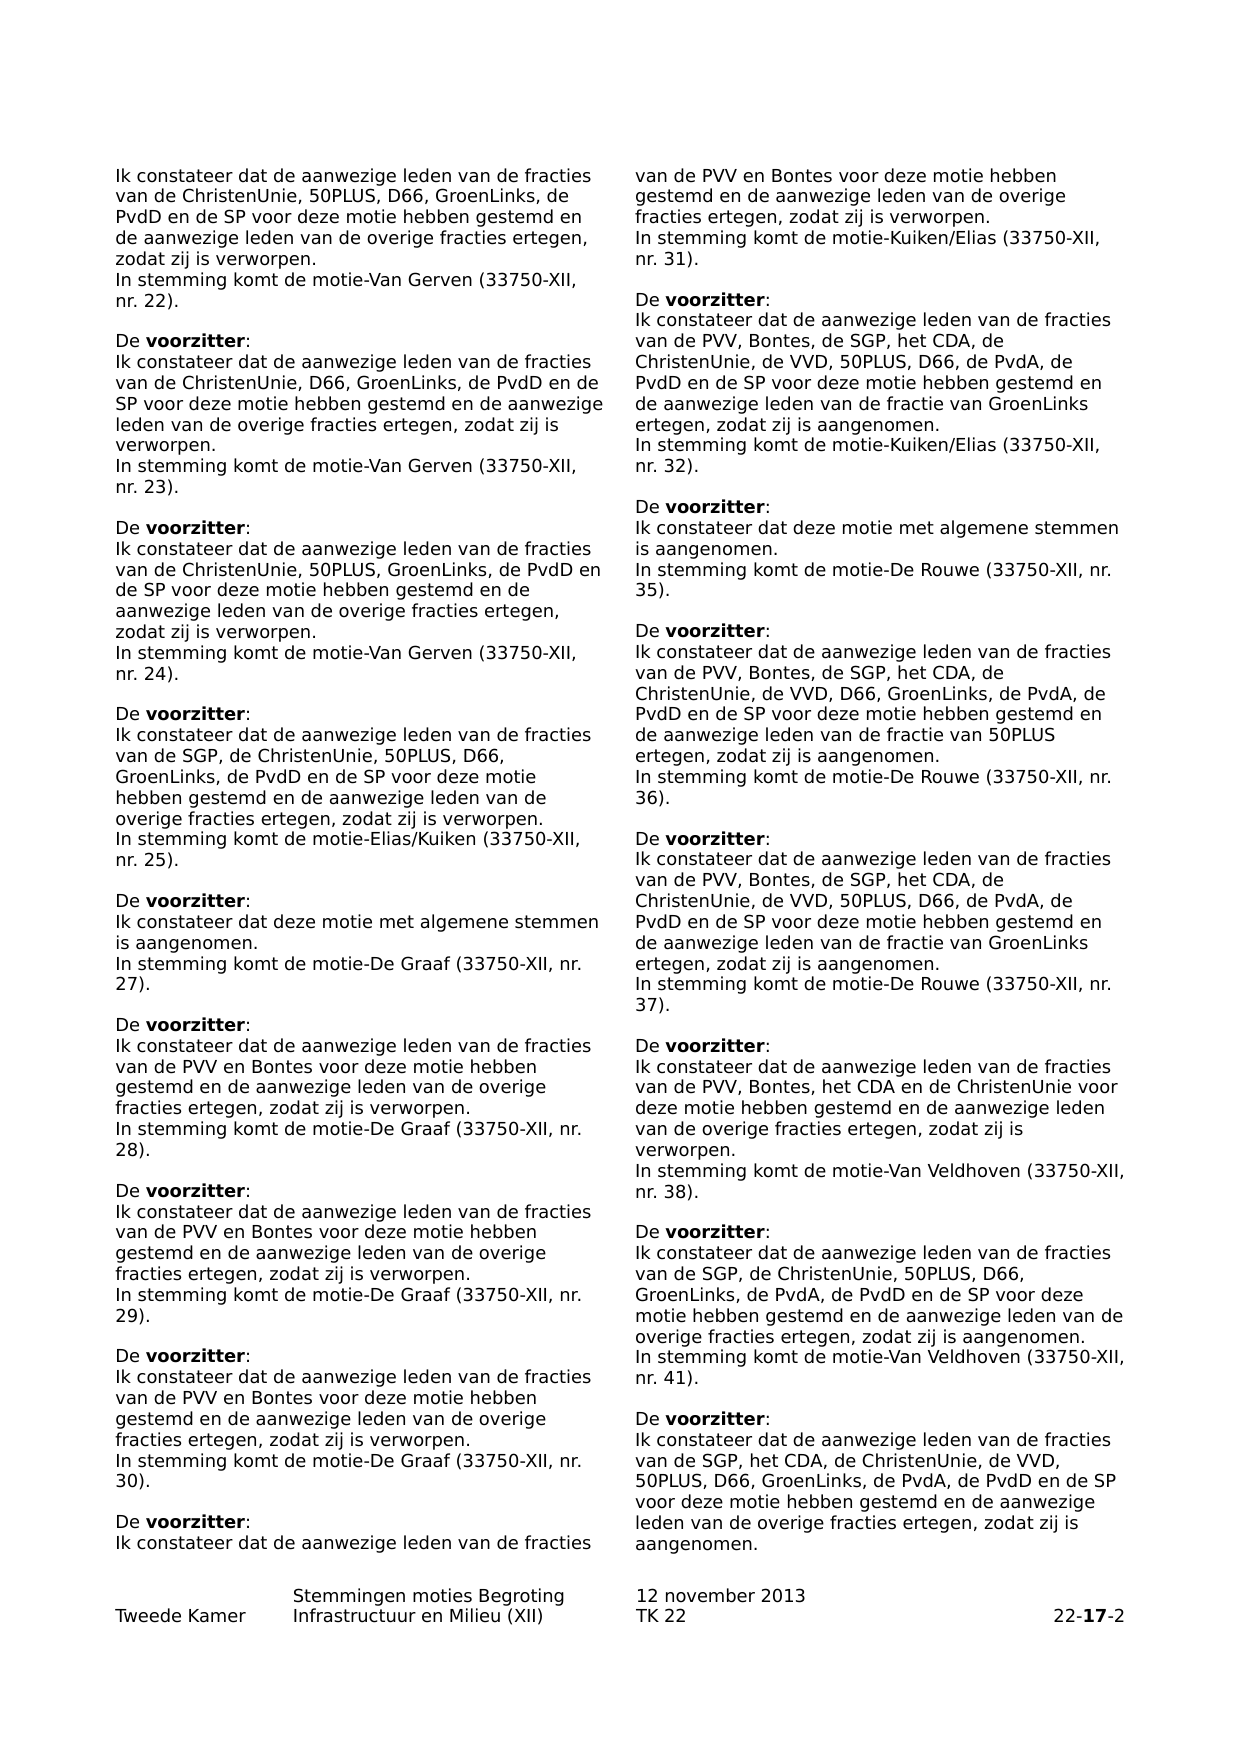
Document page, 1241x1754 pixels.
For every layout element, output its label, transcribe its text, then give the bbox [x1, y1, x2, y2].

text In stemming komt de motie-Van Gerven (33750-XII, nr. 22). [115, 269, 605, 311]
text De voorzitter: [635, 289, 1125, 310]
text Ik constateer dat de aanwezige leden van de fracties van de ChristenUnie, 50PLUS, GroenLinks, de PvdD en de SP voor deze motie hebben gestemd en de aanwezige leden van de overige fracties ertegen, zodat zij is verworpen. [115, 538, 605, 643]
text Ik constateer dat de aanwezige leden van de fracties van de PVV en Bontes voor deze motie hebben gestemd en de aanwezige leden van de overige fracties ertegen, zodat zij is verworpen. [115, 1367, 605, 1450]
text De voorzitter: [635, 621, 1125, 642]
text In stemming komt de motie-Kuiken/Elias (33750-XII, nr. 31). [635, 228, 1125, 269]
text Ik constateer dat de aanwezige leden van de fracties van de PVV, Bontes, de SGP, het CDA, de ChristenUnie, de VVD, 50PLUS, D66, de PvdA, de PvdD en de SP voor deze motie hebben gestemd en de aanwezige leden van de fractie van GroenLinks ertegen, zodat zij is aangenomen. [635, 849, 1125, 974]
text De voorzitter: [115, 1181, 605, 1201]
text Ik constateer dat de aanwezige leden van de fracties van de PVV, Bontes, de SGP, het CDA, de ChristenUnie, de VVD, D66, GroenLinks, de PvdA, de PvdD en de SP voor deze motie hebben gestemd en de aanwezige leden van de fractie van 50PLUS ertegen, zodat zij is aangenomen. [635, 642, 1125, 767]
text In stemming komt de motie-Van Gerven (33750-XII, nr. 23). [115, 456, 605, 498]
text Ik constateer dat de aanwezige leden van de fracties van de PVV, Bontes, het CDA en de ChristenUnie voor deze motie hebben gestemd en de aanwezige leden van de overige fracties ertegen, zodat zij is verworpen. [635, 1056, 1125, 1161]
text Ik constateer dat de aanwezige leden van de fracties van de PVV en Bontes voor deze motie hebben gestemd en de aanwezige leden van de overige fracties ertegen, zodat zij is verworpen. [115, 1201, 605, 1285]
text De voorzitter: [635, 828, 1125, 849]
text De voorzitter: [635, 1036, 1125, 1056]
text Ik constateer dat deze motie met algemene stemmen is aangenomen. [635, 518, 1125, 559]
text Ik constateer dat de aanwezige leden van de fracties van de SGP, de ChristenUnie, 50PLUS, D66, GroenLinks, de PvdA, de PvdD en de SP voor deze motie hebben gestemd en de aanwezige leden van de overige fracties ertegen, zodat zij is aangenomen. [635, 1243, 1125, 1347]
text In stemming komt de motie-Van Veldhoven (33750-XII, nr. 41). [635, 1347, 1125, 1389]
text Ik constateer dat de aanwezige leden van de fracties van de ChristenUnie, D66, GroenLinks, de PvdD en de SP voor deze motie hebben gestemd en de aanwezige leden van de overige fracties ertegen, zodat zij is verworpen. [115, 352, 605, 456]
text De voorzitter: [115, 1512, 605, 1533]
text De voorzitter: [115, 704, 605, 725]
text De voorzitter: [115, 331, 605, 352]
text In stemming komt de motie-Van Veldhoven (33750-XII, nr. 38). [635, 1161, 1125, 1202]
text Ik constateer dat de aanwezige leden van de fracties van de PVV, Bontes, de SGP, het CDA, de ChristenUnie, de VVD, 50PLUS, D66, de PvdA, de PvdD en de SP voor deze motie hebben gestemd en de aanwezige leden van de fractie van GroenLinks ertegen, zodat zij is aangenomen. [635, 310, 1125, 435]
text De voorzitter: [635, 1409, 1125, 1429]
text In stemming komt de motie-De Rouwe (33750-XII, nr. 36). [635, 767, 1125, 808]
text Ik constateer dat de aanwezige leden van de fracties [115, 1533, 605, 1554]
text De voorzitter: [115, 518, 605, 538]
text In stemming komt de motie-Kuiken/Elias (33750-XII, nr. 32). [635, 435, 1125, 477]
text De voorzitter: [635, 497, 1125, 518]
text In stemming komt de motie-Van Gerven (33750-XII, nr. 24). [115, 643, 605, 684]
text Ik constateer dat deze motie met algemene stemmen is aangenomen. [115, 912, 605, 953]
text De voorzitter: [115, 1346, 605, 1367]
text In stemming komt de motie-Elias/Kuiken (33750-XII, nr. 25). [115, 829, 605, 871]
text De voorzitter: [635, 1222, 1125, 1243]
text Ik constateer dat de aanwezige leden van de fracties van de ChristenUnie, 50PLUS, D66, GroenLinks, de PvdD en de SP voor deze motie hebben gestemd en de aanwezige leden van de overige fracties ertegen, zodat zij is verworpen. [115, 165, 605, 269]
text Ik constateer dat de aanwezige leden van de fracties van de SGP, het CDA, de ChristenUnie, de VVD, 50PLUS, D66, GroenLinks, de PvdA, de PvdD en de SP voor deze motie hebben gestemd en de aanwezige leden van de overige fracties ertegen, zodat zij is aangenomen. [635, 1429, 1125, 1554]
text In stemming komt de motie-De Graaf (33750-XII, nr. 27). [115, 953, 605, 995]
text van de PVV en Bontes voor deze motie hebben gestemd en de aanwezige leden van de overige fracties ertegen, zodat zij is verworpen. [635, 165, 1125, 228]
text In stemming komt de motie-De Graaf (33750-XII, nr. 29). [115, 1285, 605, 1326]
text In stemming komt de motie-De Rouwe (33750-XII, nr. 35). [635, 559, 1125, 601]
text De voorzitter: [115, 891, 605, 912]
text In stemming komt de motie-De Graaf (33750-XII, nr. 28). [115, 1119, 605, 1161]
text In stemming komt de motie-De Rouwe (33750-XII, nr. 37). [635, 974, 1125, 1016]
text Ik constateer dat de aanwezige leden van de fracties van de SGP, de ChristenUnie, 50PLUS, D66, GroenLinks, de PvdD en de SP voor deze motie hebben gestemd en de aanwezige leden van de overige fracties ertegen, zodat zij is verworpen. [115, 725, 605, 829]
text In stemming komt de motie-De Graaf (33750-XII, nr. 30). [115, 1450, 605, 1492]
text De voorzitter: [115, 1015, 605, 1036]
text Ik constateer dat de aanwezige leden van de fracties van de PVV en Bontes voor deze motie hebben gestemd en de aanwezige leden van de overige fracties ertegen, zodat zij is verworpen. [115, 1036, 605, 1119]
